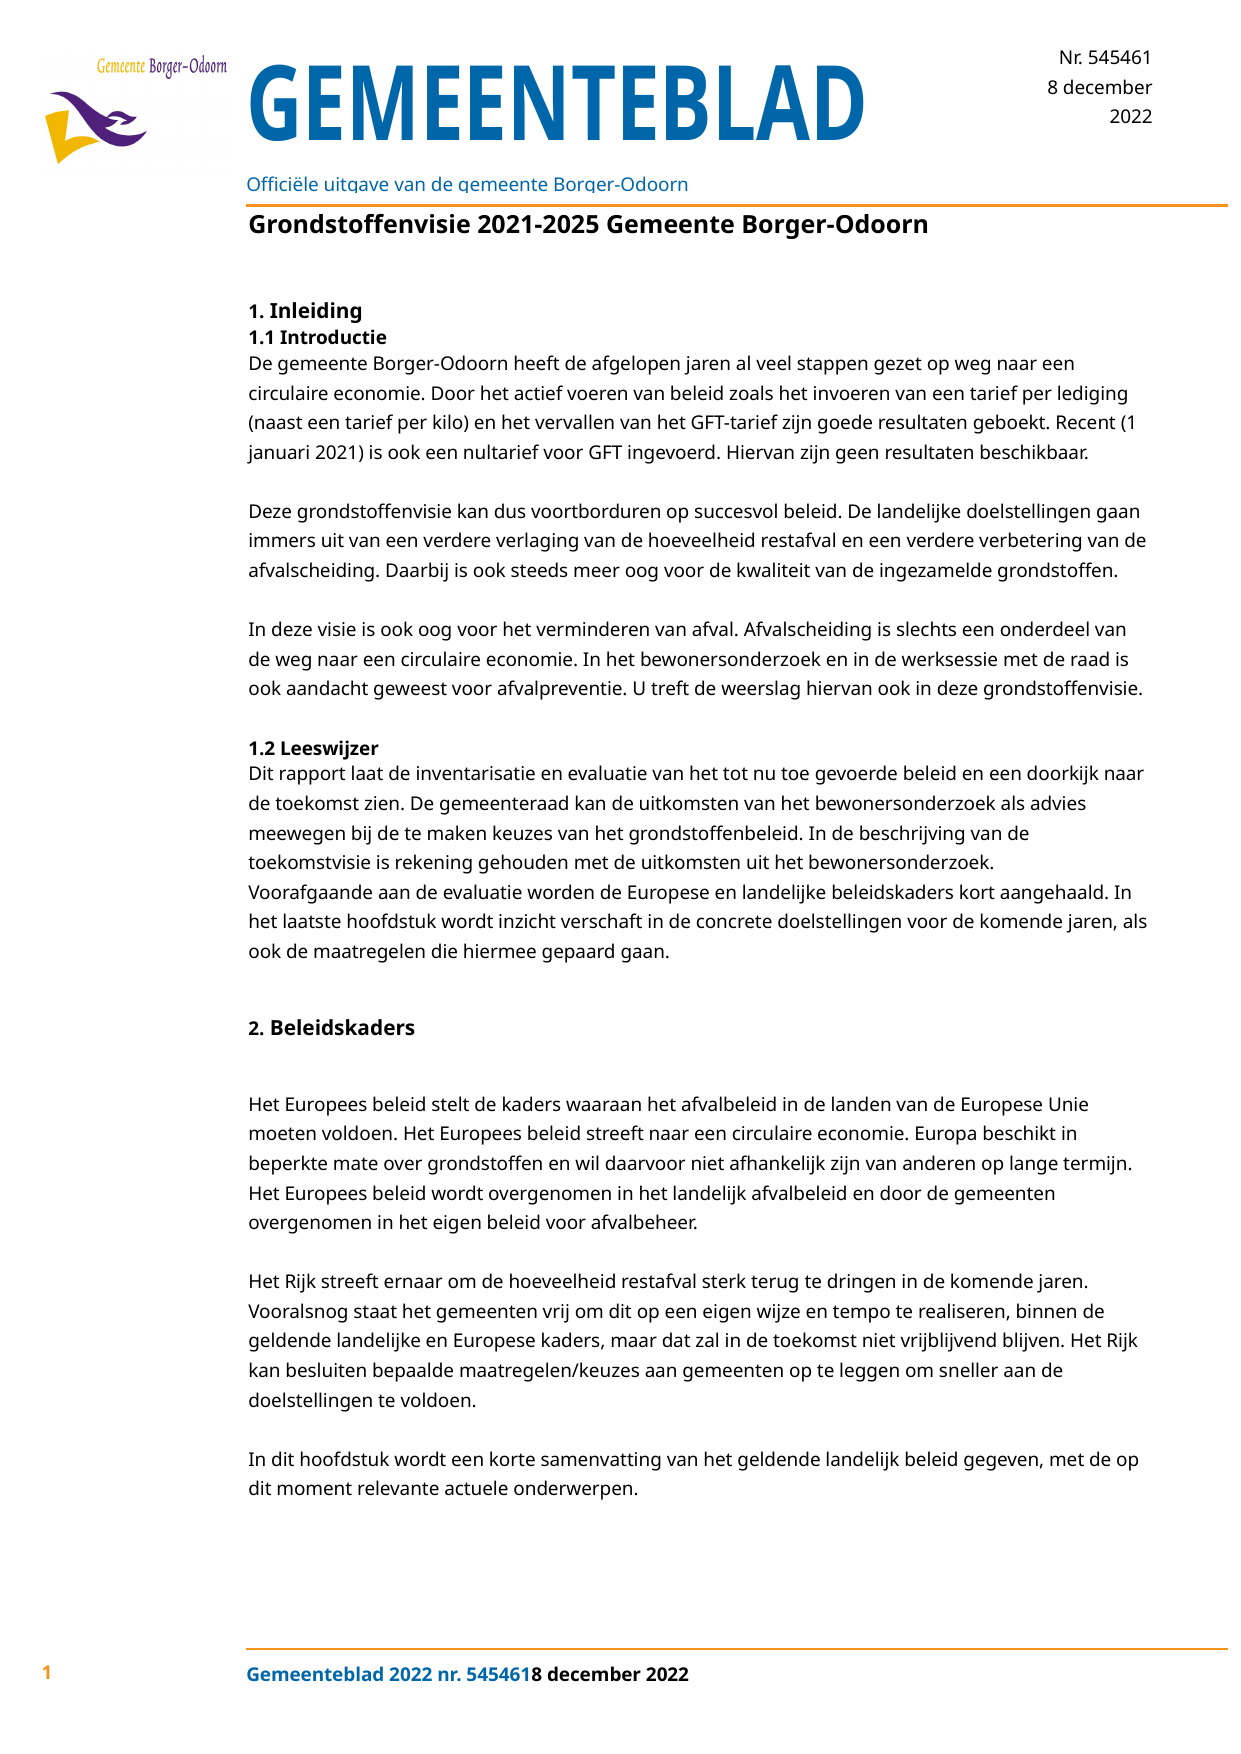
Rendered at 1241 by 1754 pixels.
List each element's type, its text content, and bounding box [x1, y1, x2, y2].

text Grondstoffenvisie 2021-2025 Gemeente Borger-Odoorn [248, 207, 1152, 241]
text 1. Inleiding [248, 296, 1152, 324]
text De gemeente Borger-Odoorn heeft de afgelopen jaren al veel stappen gezet op weg naar een circulaire economie. Door het actief voeren van beleid zoals het invoeren van een tarief per lediging (naast een tarief per kilo) en het vervallen van het GFT-tarief zijn goede resultaten geboekt. Recent (1 januari 2021) is ook een nultarief voor GFT ingevoerd. Hiervan zijn geen resultaten beschikbaar. [248, 350, 1152, 465]
text 1.2 Leeswijzer [248, 735, 1152, 761]
text Deze grondstoffenvisie kan dus voortborduren op succesvol beleid. De landelijke doelstellingen gaan immers uit van een verdere verlaging van de hoeveelheid restafval en een verdere verbetering van de afvalscheiding. Daarbij is ook steeds meer oog voor de kwaliteit van de ingezamelde grondstoffen. [248, 498, 1152, 583]
text 2. Beleidskaders [248, 1013, 1152, 1042]
text Voorafgaande aan de evaluatie worden de Europese en landelijke beleidskaders kort aangehaald. In het laatste hoofdstuk wordt inzicht verschaft in de concrete doelstellingen voor de komende jaren, als ook de maatregelen die hiermee gepaard gaan. [248, 879, 1152, 964]
text Het Europees beleid stelt de kaders waaraan het afvalbeleid in de landen van de Europese Unie moeten voldoen. Het Europees beleid streeft naar een circulaire economie. Europa beschikt in beperkte mate over grondstoffen en wil daarvoor niet afhankelijk zijn van anderen op lange termijn. Het Europees beleid wordt overgenomen in het landelijk afvalbeleid en door de gemeenten overgenomen in het eigen beleid voor afvalbeheer. [248, 1091, 1152, 1235]
text Dit rapport laat de inventarisatie en evaluatie van het tot nu toe gevoerde beleid en een doorkijk naar de toekomst zien. De gemeenteraad kan de uitkomsten van het bewonersonderzoek als advies meewegen bij de te maken keuzes van het grondstoffenbeleid. In de beschrijving van de toekomstvisie is rekening gehouden met de uitkomsten uit het bewonersonderzoek. [248, 761, 1152, 875]
text In deze visie is ook oog voor het verminderen van afval. Afvalscheiding is slechts een onderdeel van de weg naar een circulaire economie. In het bewonersonderzoek en in de werksessie met de raad is ook aandacht geweest voor afvalpreventie. U treft de weerslag hiervan ook in deze grondstoffenvisie. [248, 616, 1152, 701]
text In dit hoofdstuk wordt een korte samenvatting van het geldende landelijk beleid gegeven, met de op dit moment relevante actuele onderwerpen. [248, 1446, 1152, 1501]
picture [41, 47, 231, 172]
text Het Rijk streeft ernaar om de hoeveelheid restafval sterk terug te dringen in de komende jaren. Vooralsnog staat het gemeenten vrij om dit op een eigen wijze en tempo te realiseren, binnen de geldende landelijke en Europese kaders, maar dat zal in de toekomst niet vrijblijvend blijven. Het Rijk kan besluiten bepaalde maatregelen/keuzes aan gemeenten op te leggen om sneller aan de doelstellingen te voldoen. [248, 1268, 1152, 1412]
text 1.1 Introductie [248, 324, 1152, 350]
